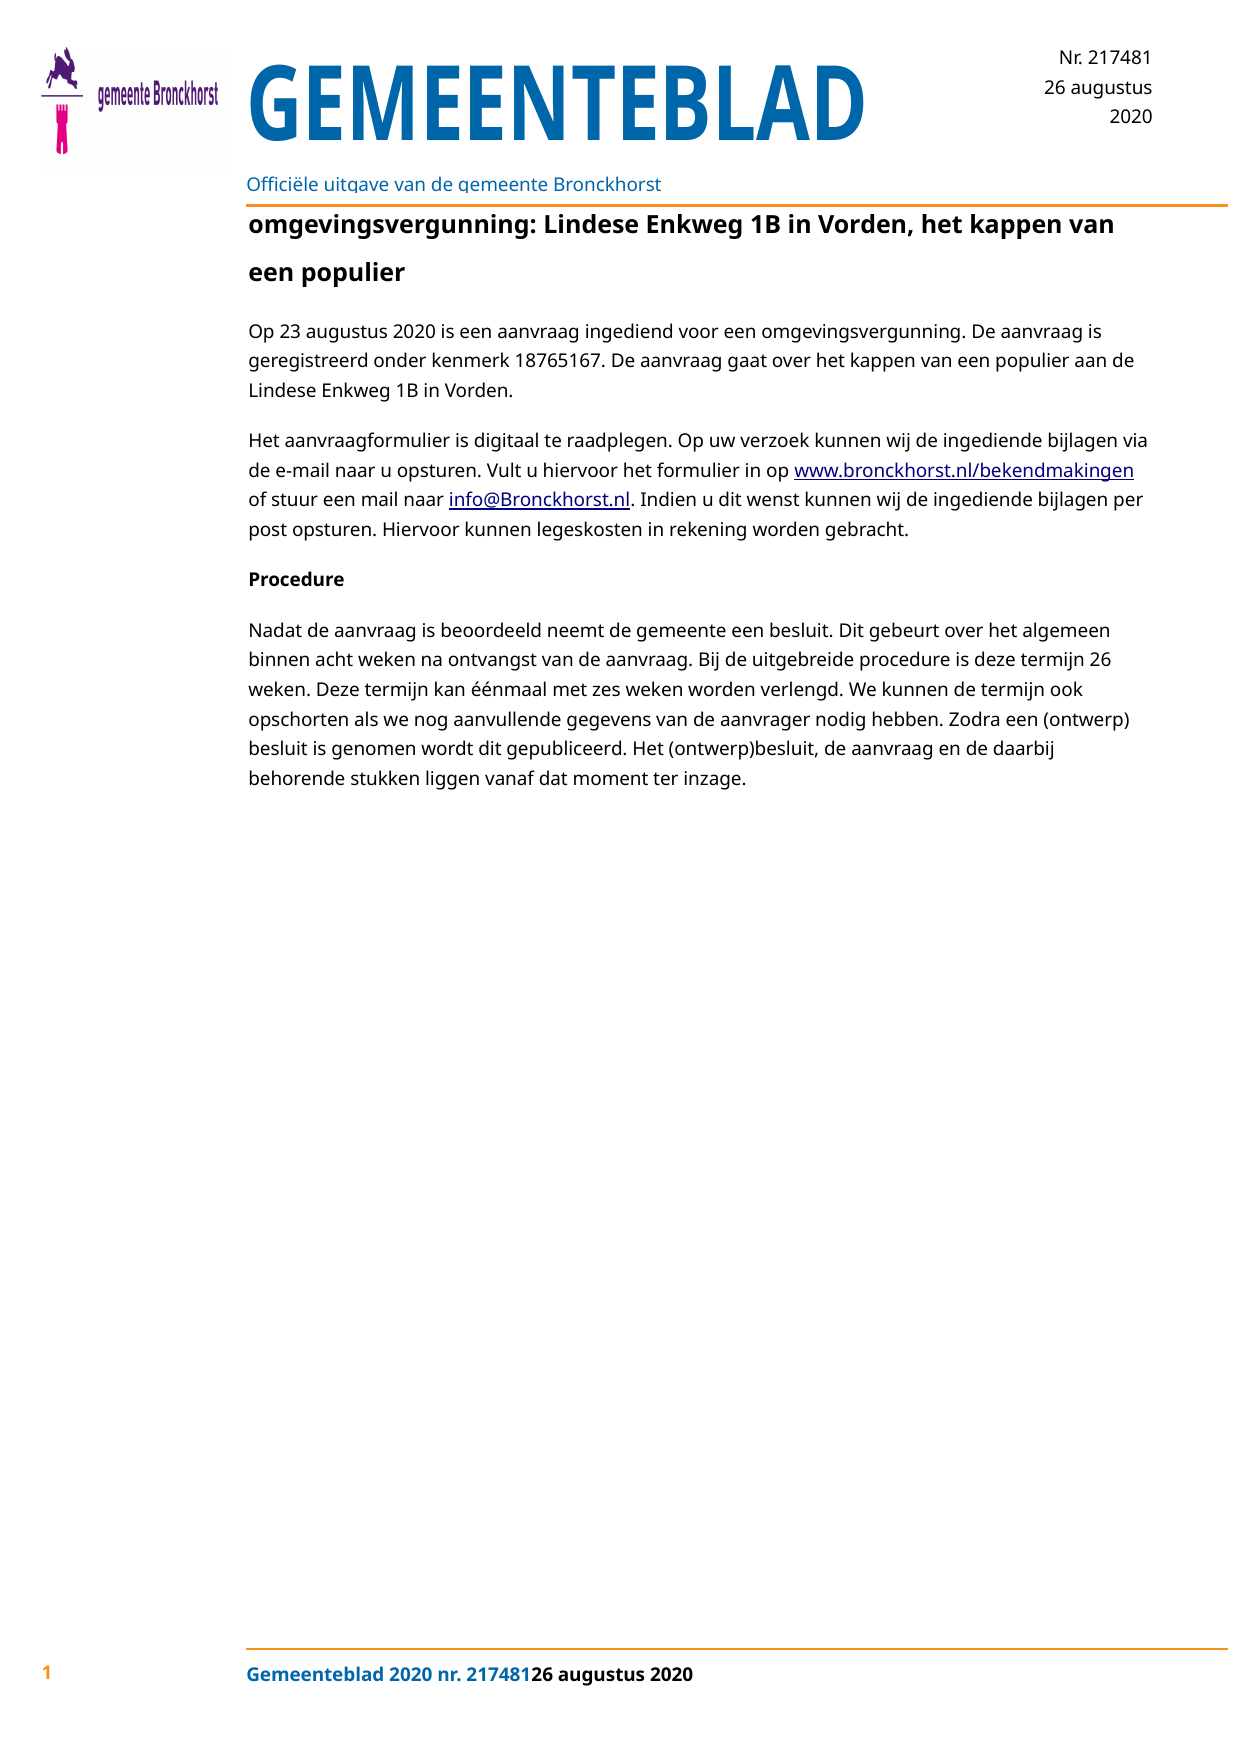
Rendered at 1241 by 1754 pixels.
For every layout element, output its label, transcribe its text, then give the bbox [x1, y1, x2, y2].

text Op 23 augustus 2020 is een aanvraag ingediend voor een omgevingsvergunning. De aanvraag is geregistreerd onder kenmerk 18765167. De aanvraag gaat over het kappen van een populier aan de Lindese Enkweg 1B in Vorden. [248, 318, 1152, 403]
text Nadat de aanvraag is beoordeeld neemt de gemeente een besluit. Dit gebeurt over het algemeen binnen acht weken na ontvangst van de aanvraag. Bij de uitgebreide procedure is deze termijn 26 weken. Deze termijn kan éénmaal met zes weken worden verlengd. We kunnen de termijn ook opschorten als we nog aanvullende gegevens van de aanvrager nodig hebben. Zodra een (ontwerp) besluit is genomen wordt dit gepubliceerd. Het (ontwerp)besluit, de aanvraag en de daarbij behorende stukken liggen vanaf dat moment ter inzage. [248, 617, 1152, 791]
text omgevingsvergunning: Lindese Enkweg 1B in Vorden, het kappen van een populier [248, 207, 1152, 288]
text Het aanvraagformulier is digitaal te raadplegen. Op uw verzoek kunnen wij de ingediende bijlagen via de e-mail naar u opsturen. Vult u hiervoor het formulier in op www.bronckhorst.nl/bekendmakingen of stuur een mail naar info@Bronckhorst.nl. Indien u dit wenst kunnen wij de ingediende bijlagen per post opsturen. Hiervoor kunnen legeskosten in rekening worden gebracht. [248, 427, 1152, 542]
text Procedure [248, 567, 1152, 592]
picture [41, 47, 231, 172]
